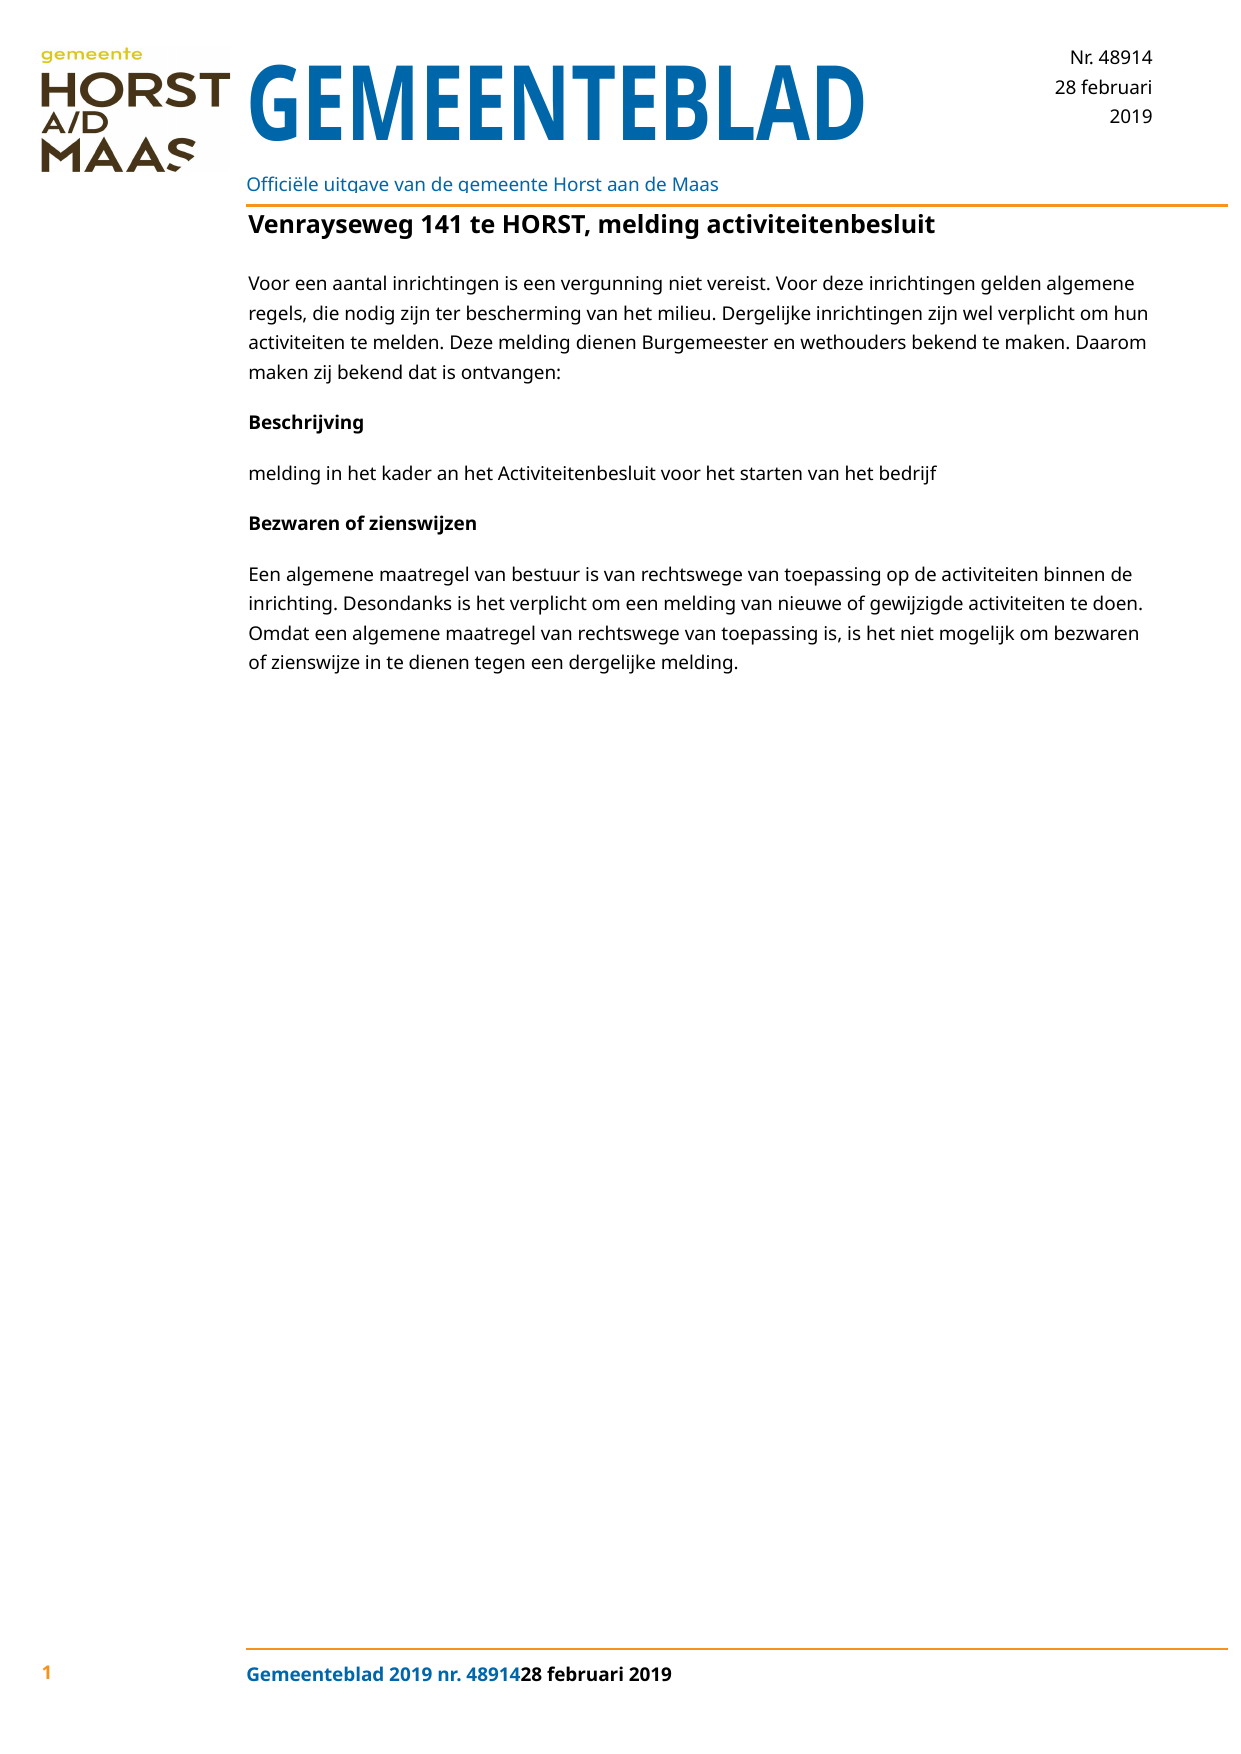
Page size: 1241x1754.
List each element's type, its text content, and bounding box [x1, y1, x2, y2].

text Een algemene maatregel van bestuur is van rechtswege van toepassing op de activiteiten binnen de inrichting. Desondanks is het verplicht om een melding van nieuwe of gewijzigde activiteiten te doen. Omdat een algemene maatregel van rechtswege van toepassing is, is het niet mogelijk om bezwaren of zienswijze in te dienen tegen een dergelijke melding. [248, 561, 1152, 675]
text Venrayseweg 141 te HORST, melding activiteitenbesluit [248, 207, 1152, 241]
text Beschrijving [248, 409, 1152, 435]
text Bezwaren of zienswijzen [248, 510, 1152, 536]
text Voor een aantal inrichtingen is een vergunning niet vereist. Voor deze inrichtingen gelden algemene regels, die nodig zijn ter bescherming van het milieu. Dergelijke inrichtingen zijn wel verplicht om hun activiteiten te melden. Deze melding dienen Burgemeester en wethouders bekend te maken. Daarom maken zij bekend dat is ontvangen: [248, 270, 1152, 385]
picture [41, 47, 231, 172]
text melding in het kader an het Activiteitenbesluit voor het starten van het bedrijf [248, 460, 1152, 486]
